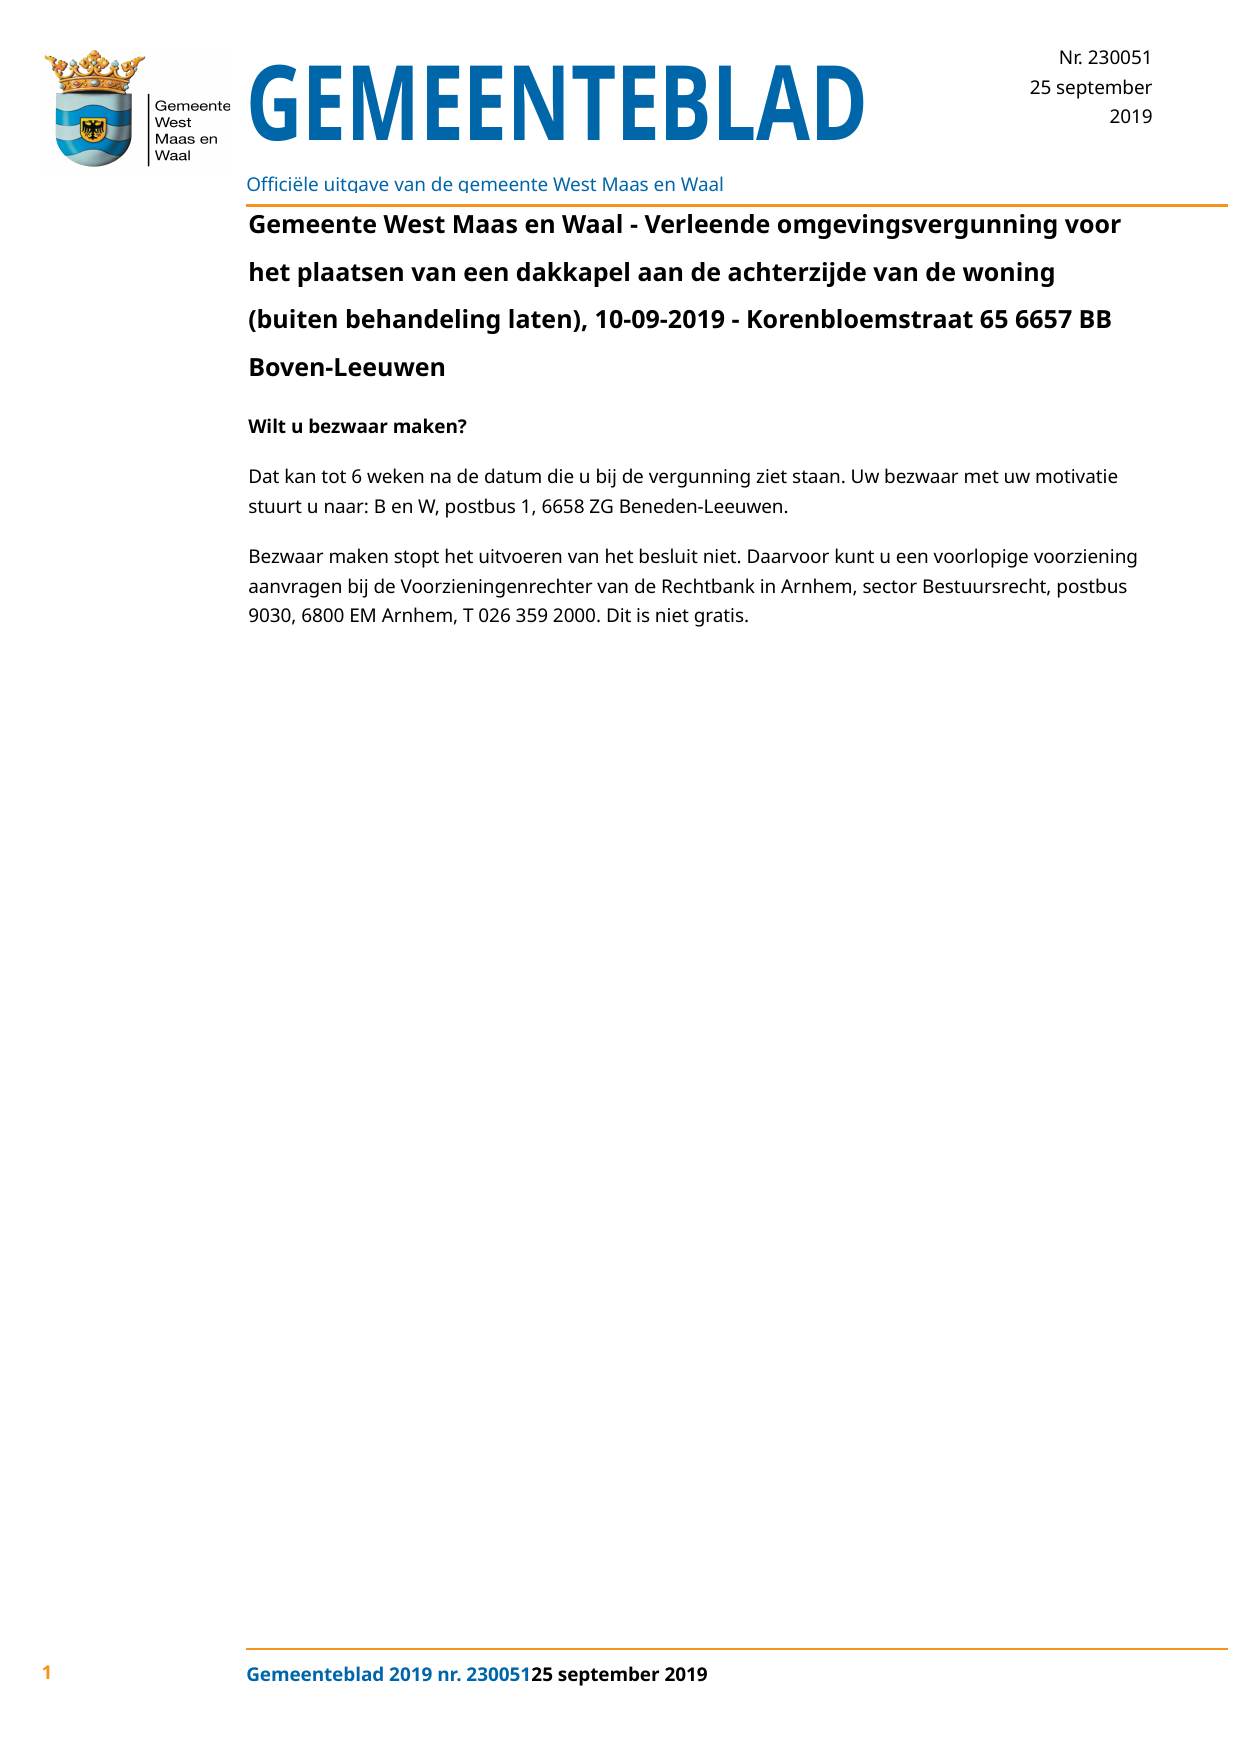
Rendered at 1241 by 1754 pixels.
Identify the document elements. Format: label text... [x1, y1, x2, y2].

text Gemeente West Maas en Waal - Verleende omgevingsvergunning voor het plaatsen van een dakkapel aan de achterzijde van de woning (buiten behandeling laten), 10-09-2019 - Korenbloemstraat 65 6657 BB Boven-Leeuwen [248, 207, 1152, 384]
text Wilt u bezwaar maken? [248, 413, 1152, 439]
picture [41, 47, 231, 172]
text Dat kan tot 6 weken na de datum die u bij de vergunning ziet staan. Uw bezwaar met uw motivatie stuurt u naar: B en W, postbus 1, 6658 ZG Beneden-Leeuwen. [248, 463, 1152, 519]
text Bezwaar maken stopt het uitvoeren van het besluit niet. Daarvoor kunt u een voorlopige voorziening aanvragen bij de Voorzieningenrechter van de Rechtbank in Arnhem, sector Bestuursrecht, postbus 9030, 6800 EM Arnhem, T 026 359 2000. Dit is niet gratis. [248, 543, 1152, 628]
